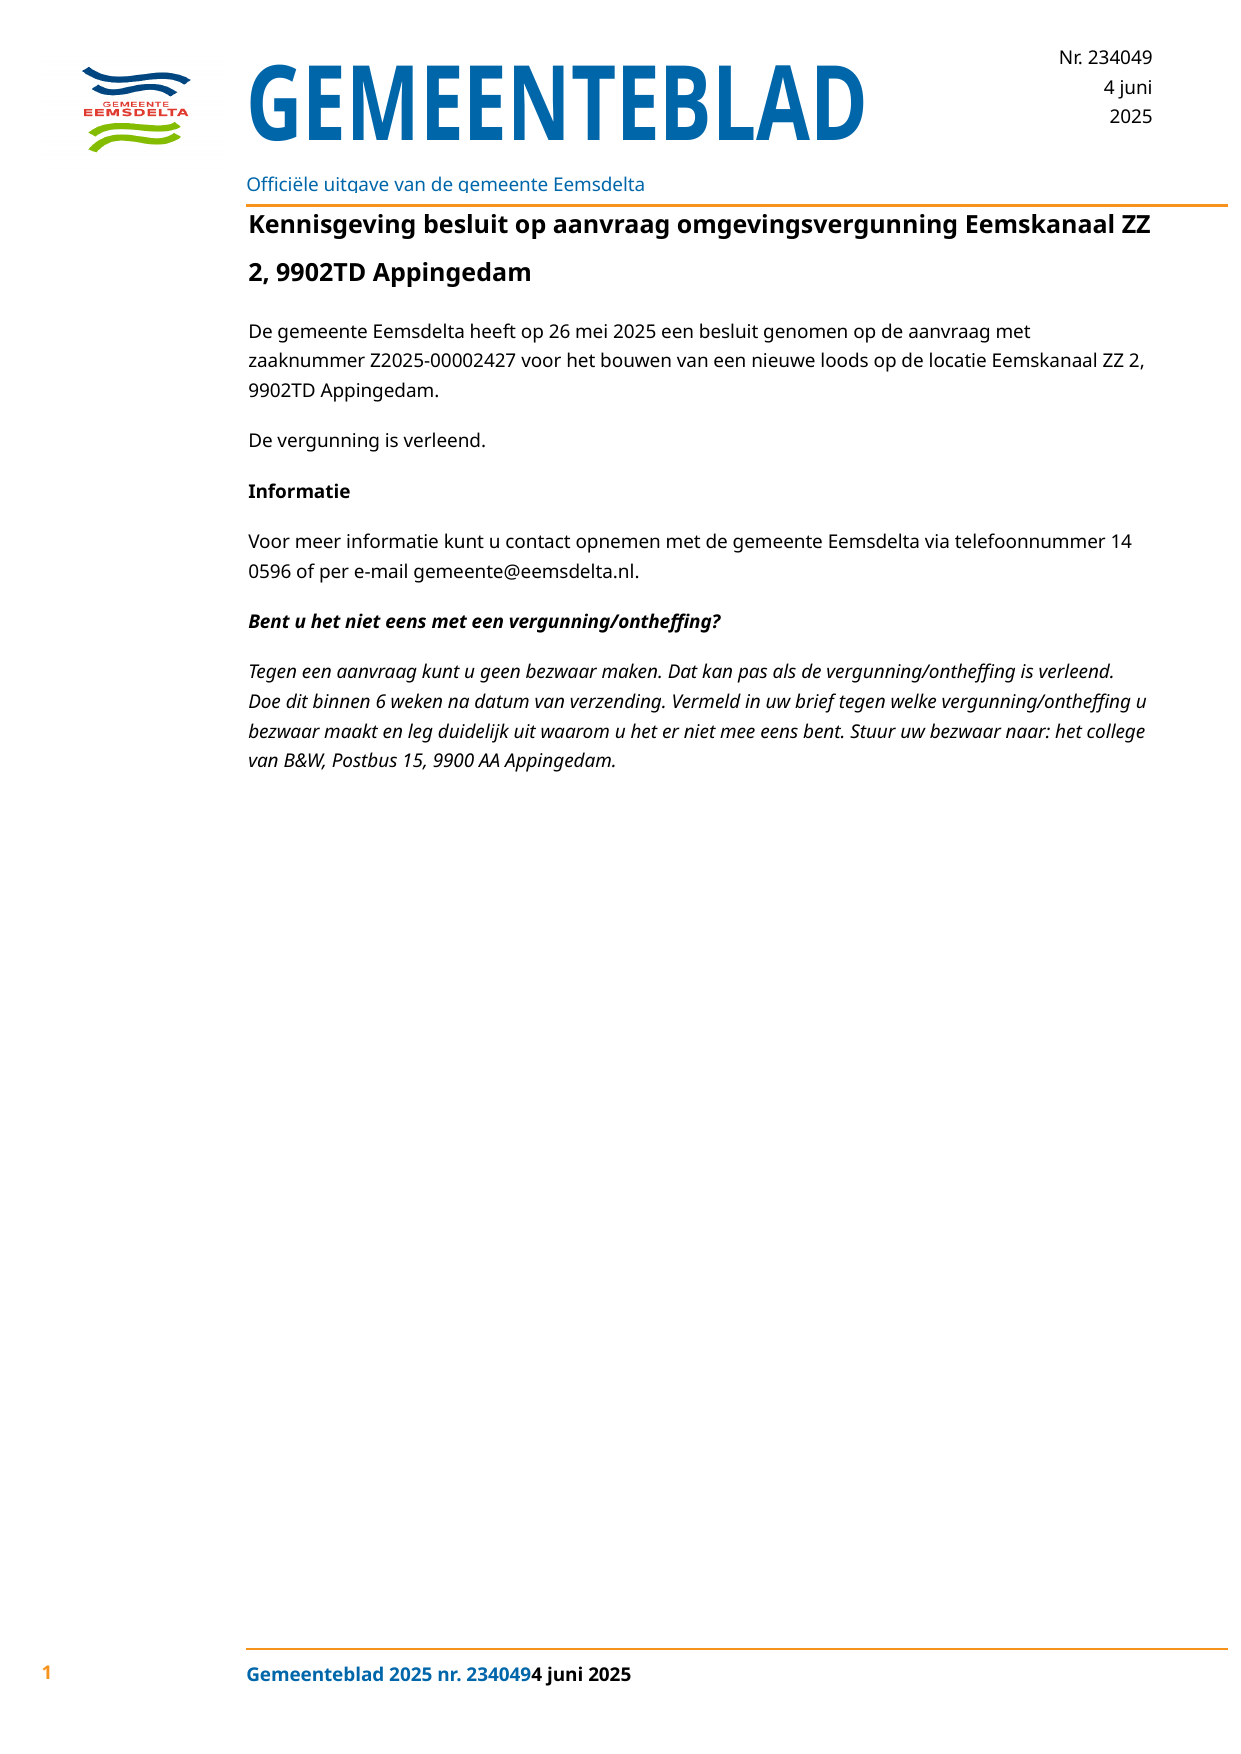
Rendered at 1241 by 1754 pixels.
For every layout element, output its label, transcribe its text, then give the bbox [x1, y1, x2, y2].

text Kennisgeving besluit op aanvraag omgevingsvergunning Eemskanaal ZZ 2, 9902TD Appingedam [248, 207, 1152, 288]
text Informatie [248, 478, 1152, 504]
text Tegen een aanvraag kunt u geen bezwaar maken. Dat kan pas als de vergunning/ontheffing is verleend. Doe dit binnen 6 weken na datum van verzending. Vermeld in uw brief tegen welke vergunning/ontheffing u bezwaar maakt en leg duidelijk uit waarom u het er niet mee eens bent. Stuur uw bezwaar naar: het college van B&W, Postbus 15, 9900 AA Appingedam. [248, 659, 1152, 773]
picture [41, 47, 231, 172]
text De gemeente Eemsdelta heeft op 26 mei 2025 een besluit genomen op de aanvraag met zaaknummer Z2025-00002427 voor het bouwen van een nieuwe loods op de locatie Eemskanaal ZZ 2, 9902TD Appingedam. [248, 318, 1152, 403]
text Voor meer informatie kunt u contact opnemen met de gemeente Eemsdelta via telefoonnummer 14 0596 of per e-mail gemeente@eemsdelta.nl. [248, 528, 1152, 584]
text Bent u het niet eens met een vergunning/ontheffing? [248, 608, 1152, 634]
text De vergunning is verleend. [248, 427, 1152, 453]
